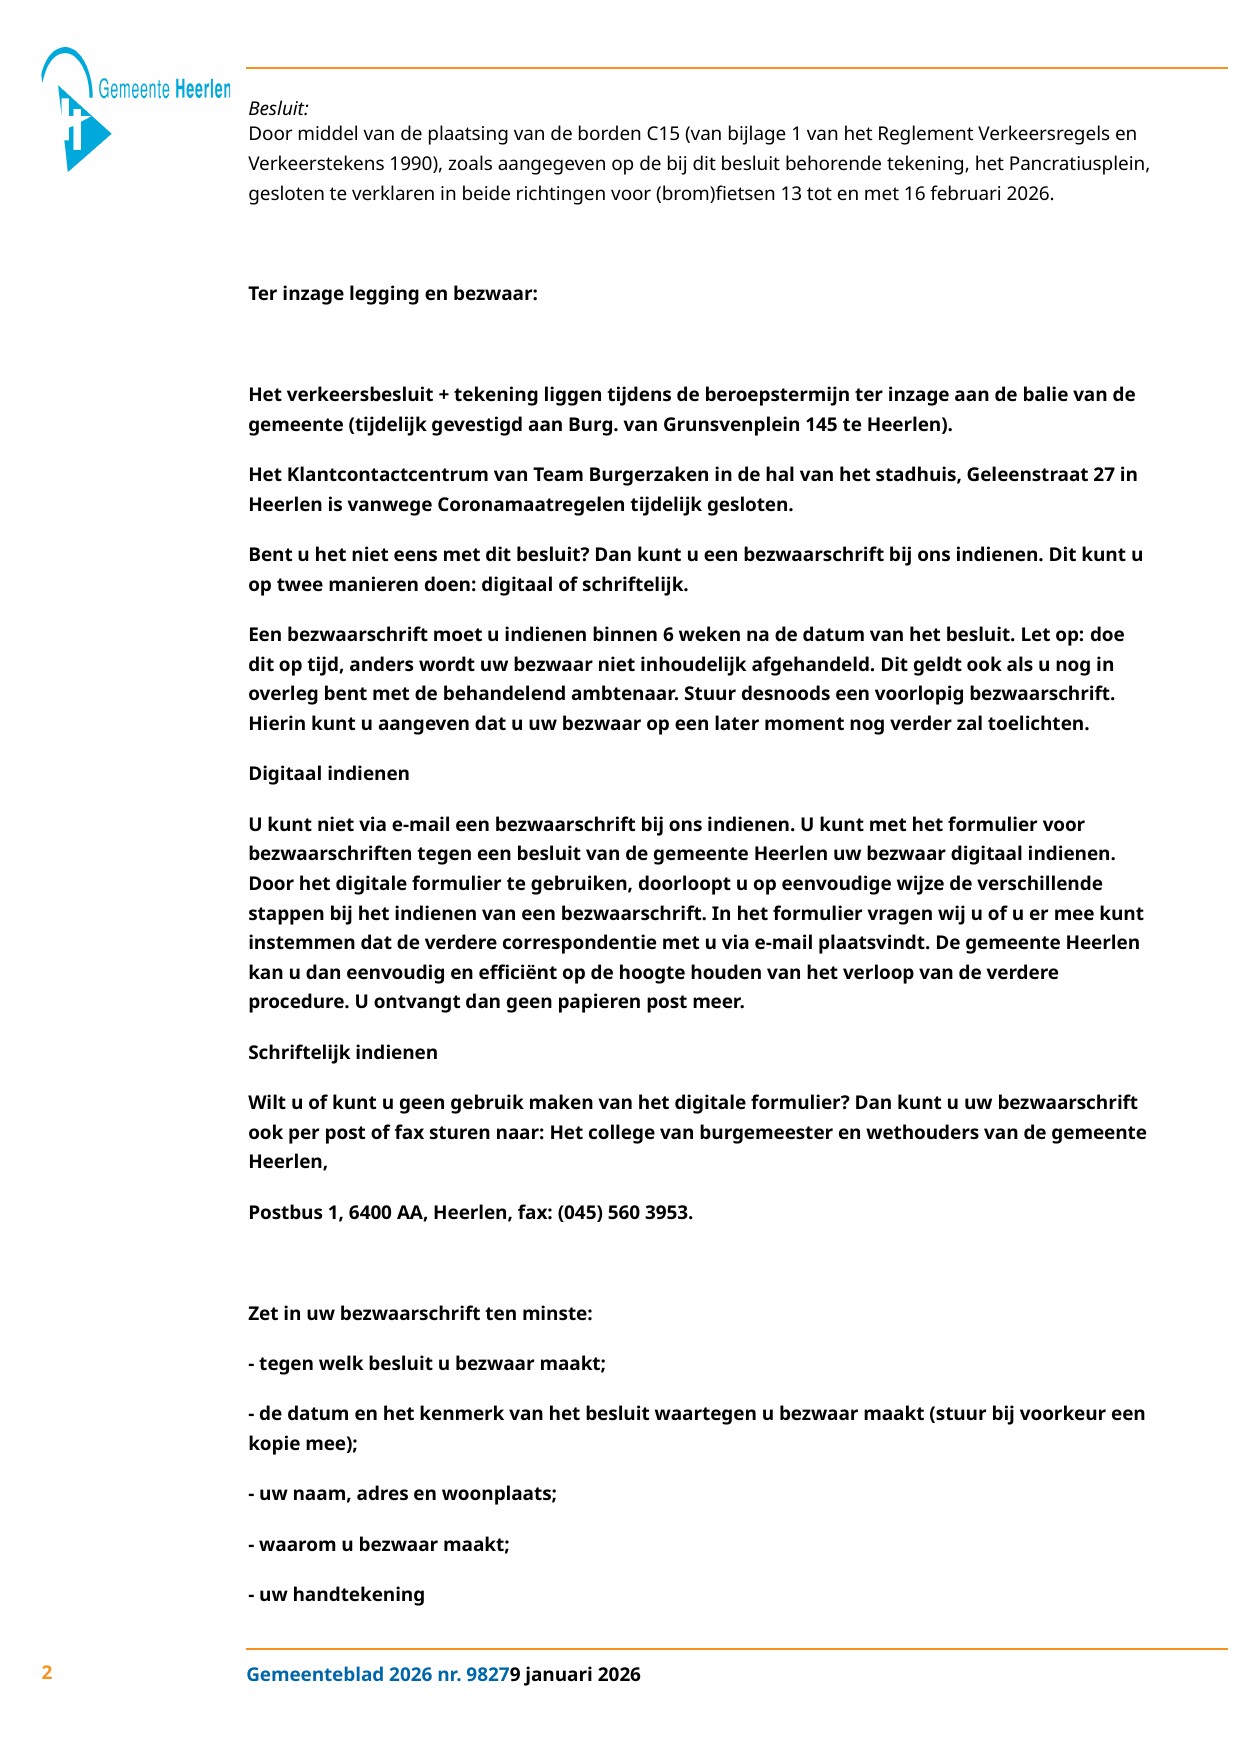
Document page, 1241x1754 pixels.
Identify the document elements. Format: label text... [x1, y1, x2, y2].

text Het Klantcontactcentrum van Team Burgerzaken in de hal van het stadhuis, Geleenstraat 27 in Heerlen is vanwege Coronamaatregelen tijdelijk gesloten. [248, 461, 1152, 517]
text Postbus 1, 6400 AA, Heerlen, fax: (045) 560 3953. [248, 1199, 1152, 1224]
text - uw handtekening [248, 1581, 1152, 1607]
text Schriftelijk indienen [248, 1039, 1152, 1064]
text Ter inzage legging en bezwaar: [248, 281, 1152, 306]
text Het verkeersbesluit + tekening liggen tijdens de beroepstermijn ter inzage aan de balie van de gemeente (tijdelijk gevestigd aan Burg. van Grunsvenplein 145 te Heerlen). [248, 381, 1152, 437]
picture [41, 47, 231, 172]
text Een bezwaarschrift moet u indienen binnen 6 weken na de datum van het besluit. Let op: doe dit op tijd, anders wordt uw bezwaar niet inhoudelijk afgehandeld. Dit geldt ook als u nog in overleg bent met de behandelend ambtenaar. Stuur desnoods een voorlopig bezwaarschrift. Hierin kunt u aangeven dat u uw bezwaar op een later moment nog verder zal toelichten. [248, 621, 1152, 736]
text - tegen welk besluit u bezwaar maakt; [248, 1350, 1152, 1376]
text Zet in uw bezwaarschrift ten minste: [248, 1300, 1152, 1325]
text - waarom u bezwaar maakt; [248, 1531, 1152, 1557]
text Bent u het niet eens met dit besluit? Dan kunt u een bezwaarschrift bij ons indienen. Dit kunt u op twee manieren doen: digitaal of schriftelijk. [248, 541, 1152, 597]
text - de datum en het kenmerk van het besluit waartegen u bezwaar maakt (stuur bij voorkeur een kopie mee); [248, 1401, 1152, 1456]
text Digitaal indienen [248, 761, 1152, 786]
text Door middel van de plaatsing van de borden C15 (van bijlage 1 van het Reglement Verkeersregels en Verkeerstekens 1990), zoals aangegeven op de bij dit besluit behorende tekening, het Pancratiusplein, gesloten te verklaren in beide richtingen voor (brom)fietsen 13 tot en met 16 februari 2026. [248, 121, 1152, 205]
picture [41, 47, 59, 70]
text U kunt niet via e-mail een bezwaarschrift bij ons indienen. U kunt met het formulier voor bezwaarschriften tegen een besluit van de gemeente Heerlen uw bezwaar digitaal indienen. Door het digitale formulier te gebruiken, doorloopt u op eenvoudige wijze de verschillende stappen bij het indienen van een bezwaarschrift. In het formulier vragen wij u of u er mee kunt instemmen dat de verdere correspondentie met u via e-mail plaatsvindt. De gemeente Heerlen kan u dan eenvoudig en efficiënt op de hoogte houden van het verloop van de verdere procedure. U ontvangt dan geen papieren post meer. [248, 811, 1152, 1014]
text - uw naam, adres en woonplaats; [248, 1481, 1152, 1506]
text Besluit: [248, 95, 1152, 121]
text Wilt u of kunt u geen gebruik maken van het digitale formulier? Dan kunt u uw bezwaarschrift ook per post of fax sturen naar: Het college van burgemeester en wethouders van de gemeente Heerlen, [248, 1089, 1152, 1174]
